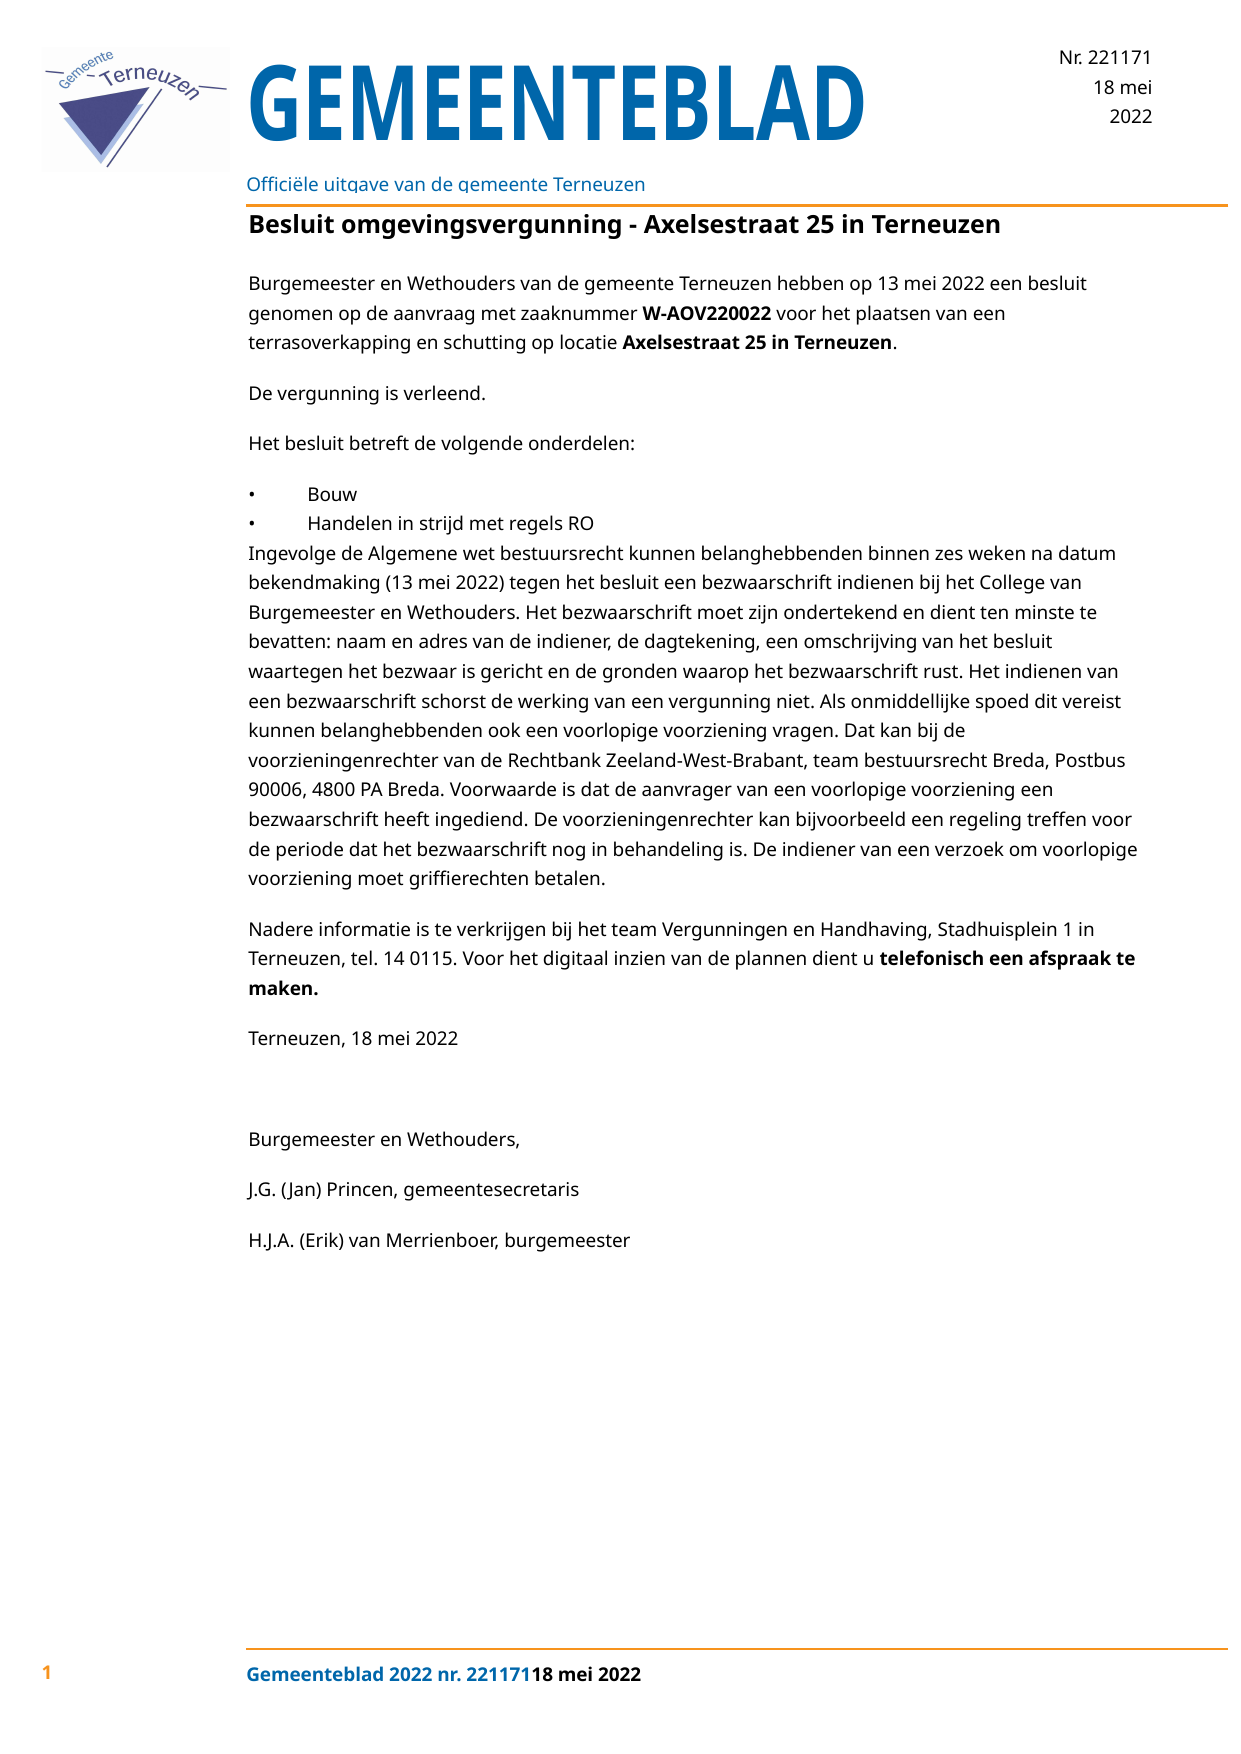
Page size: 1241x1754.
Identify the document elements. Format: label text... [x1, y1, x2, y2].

picture [41, 47, 231, 172]
list Handelen in strijd met regels RO [248, 510, 1152, 536]
text Nadere informatie is te verkrijgen bij het team Vergunningen en Handhaving, Stadhuisplein 1 in Terneuzen, tel. 14 0115. Voor het digitaal inzien van de plannen dient u telefonisch een afspraak te maken. [248, 916, 1152, 1001]
text Burgemeester en Wethouders van de gemeente Terneuzen hebben op 13 mei 2022 een besluit genomen op de aanvraag met zaaknummer W-AOV220022 voor het plaatsen van een terrasoverkapping en schutting op locatie Axelsestraat 25 in Terneuzen. [248, 270, 1152, 355]
text J.G. (Jan) Princen, gemeentesecretaris [248, 1177, 1152, 1202]
text Besluit omgevingsvergunning - Axelsestraat 25 in Terneuzen [248, 207, 1152, 241]
list Bouw [248, 481, 1152, 506]
text Het besluit betreft de volgende onderdelen: [248, 430, 1152, 456]
text De vergunning is verleend. [248, 380, 1152, 406]
text Terneuzen, 18 mei 2022 [248, 1025, 1152, 1051]
text Burgemeester en Wethouders, [248, 1126, 1152, 1152]
text Ingevolge de Algemene wet bestuursrecht kunnen belanghebbenden binnen zes weken na datum bekendmaking (13 mei 2022) tegen het besluit een bezwaarschrift indienen bij het College van Burgemeester en Wethouders. Het bezwaarschrift moet zijn ondertekend en dient ten minste te bevatten: naam en adres van de indiener, de dagtekening, een omschrijving van het besluit waartegen het bezwaar is gericht en de gronden waarop het bezwaarschrift rust. Het indienen van een bezwaarschrift schorst de werking van een vergunning niet. Als onmiddellijke spoed dit vereist kunnen belanghebbenden ook een voorlopige voorziening vragen. Dat kan bij de voorzieningenrechter van de Rechtbank Zeeland-West-Brabant, team bestuursrecht Breda, Postbus 90006, 4800 PA Breda. Voorwaarde is dat de aanvrager van een voorlopige voorziening een bezwaarschrift heeft ingediend. De voorzieningenrechter kan bijvoorbeeld een regeling treffen voor de periode dat het bezwaarschrift nog in behandeling is. De indiener van een verzoek om voorlopige voorziening moet griffierechten betalen. [248, 540, 1152, 891]
text H.J.A. (Erik) van Merrienboer, burgemeester [248, 1227, 1152, 1253]
